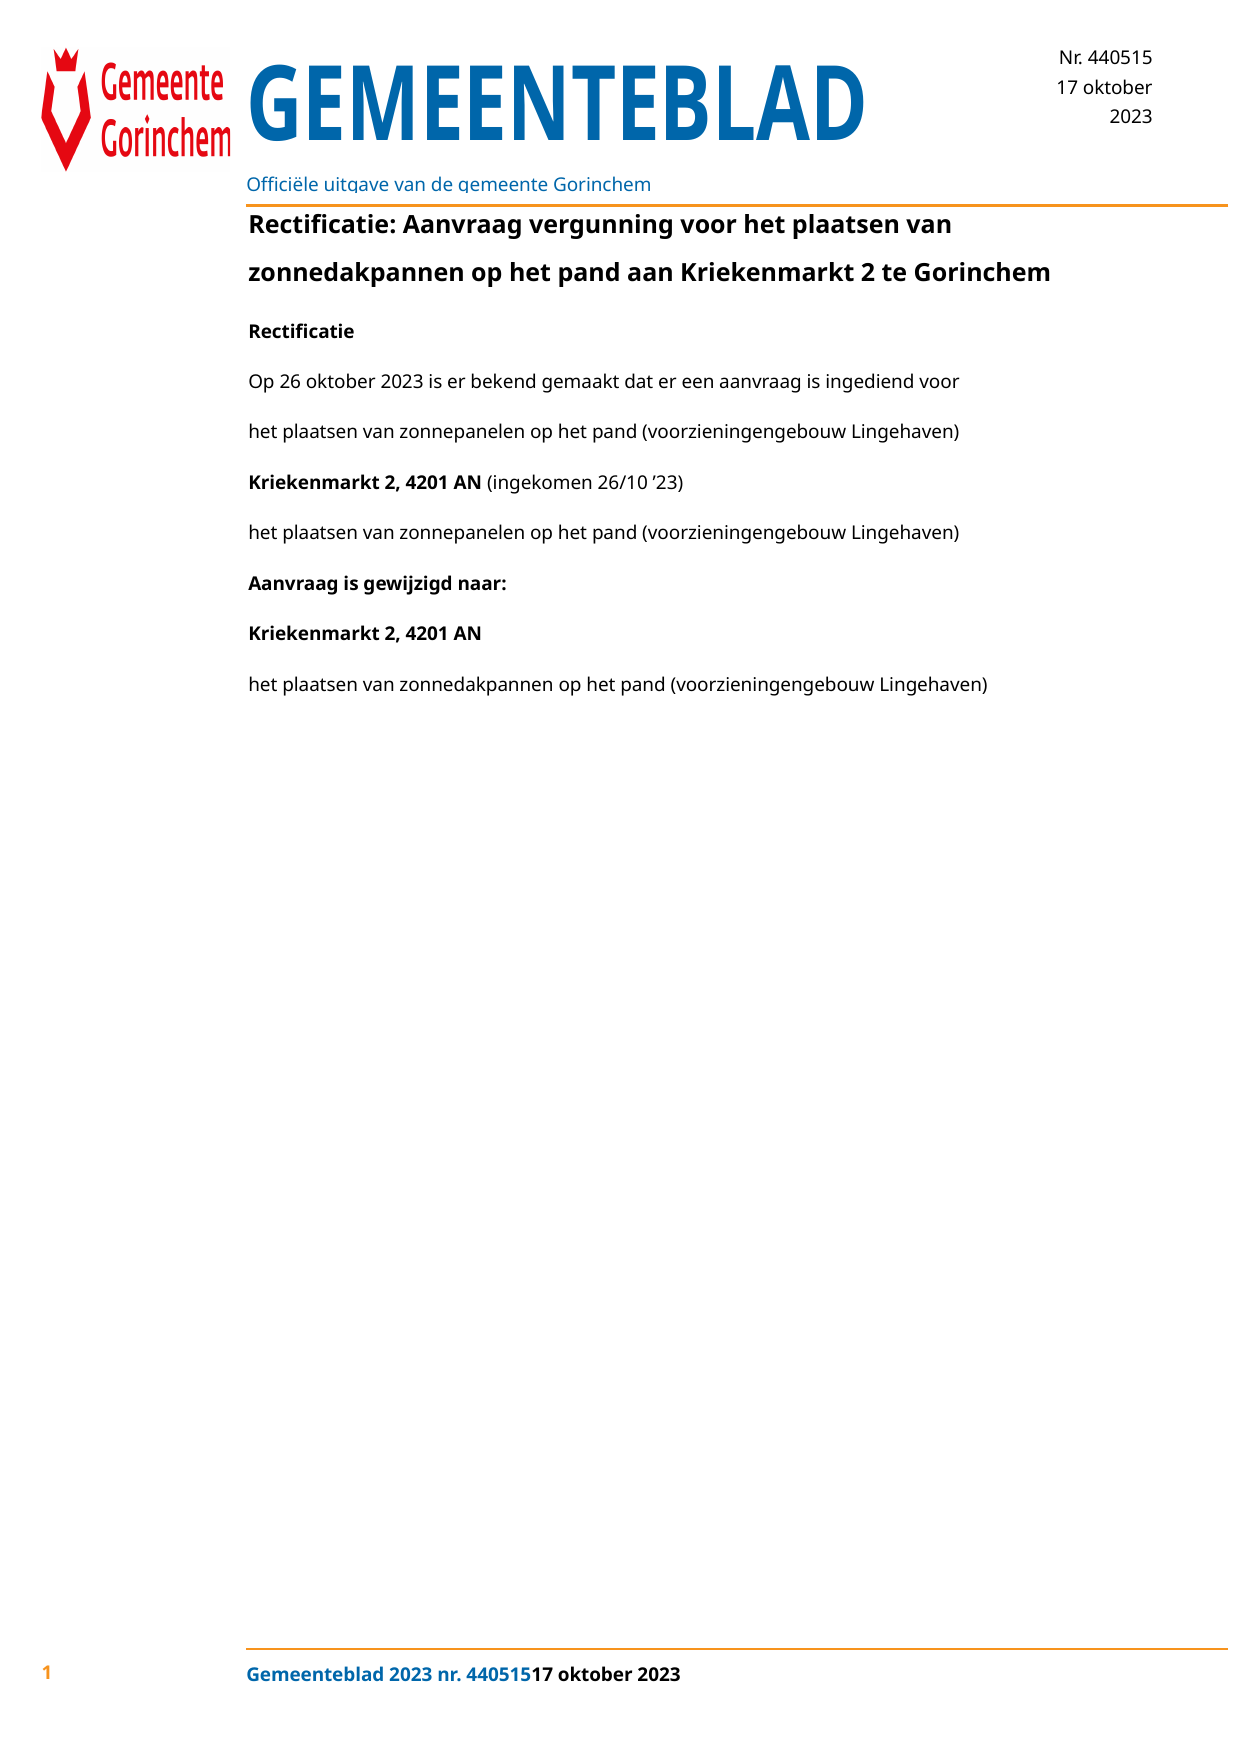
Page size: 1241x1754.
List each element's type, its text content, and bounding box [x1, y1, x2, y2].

picture [41, 47, 231, 172]
text Kriekenmarkt 2, 4201 AN (ingekomen 26/10 ’23) [248, 469, 1152, 495]
text Rectificatie [248, 318, 1152, 344]
text het plaatsen van zonnedakpannen op het pand (voorzieningengebouw Lingehaven) [248, 671, 1152, 697]
text het plaatsen van zonnepanelen op het pand (voorzieningengebouw Lingehaven) [248, 419, 1152, 444]
text het plaatsen van zonnepanelen op het pand (voorzieningengebouw Lingehaven) [248, 519, 1152, 545]
text Kriekenmarkt 2, 4201 AN [248, 620, 1152, 646]
text Op 26 oktober 2023 is er bekend gemaakt dat er een aanvraag is ingediend voor [248, 368, 1152, 394]
text Rectificatie: Aanvraag vergunning voor het plaatsen van zonnedakpannen op het pand aan Kriekenmarkt 2 te Gorinchem [248, 207, 1152, 288]
text Aanvraag is gewijzigd naar: [248, 570, 1152, 596]
